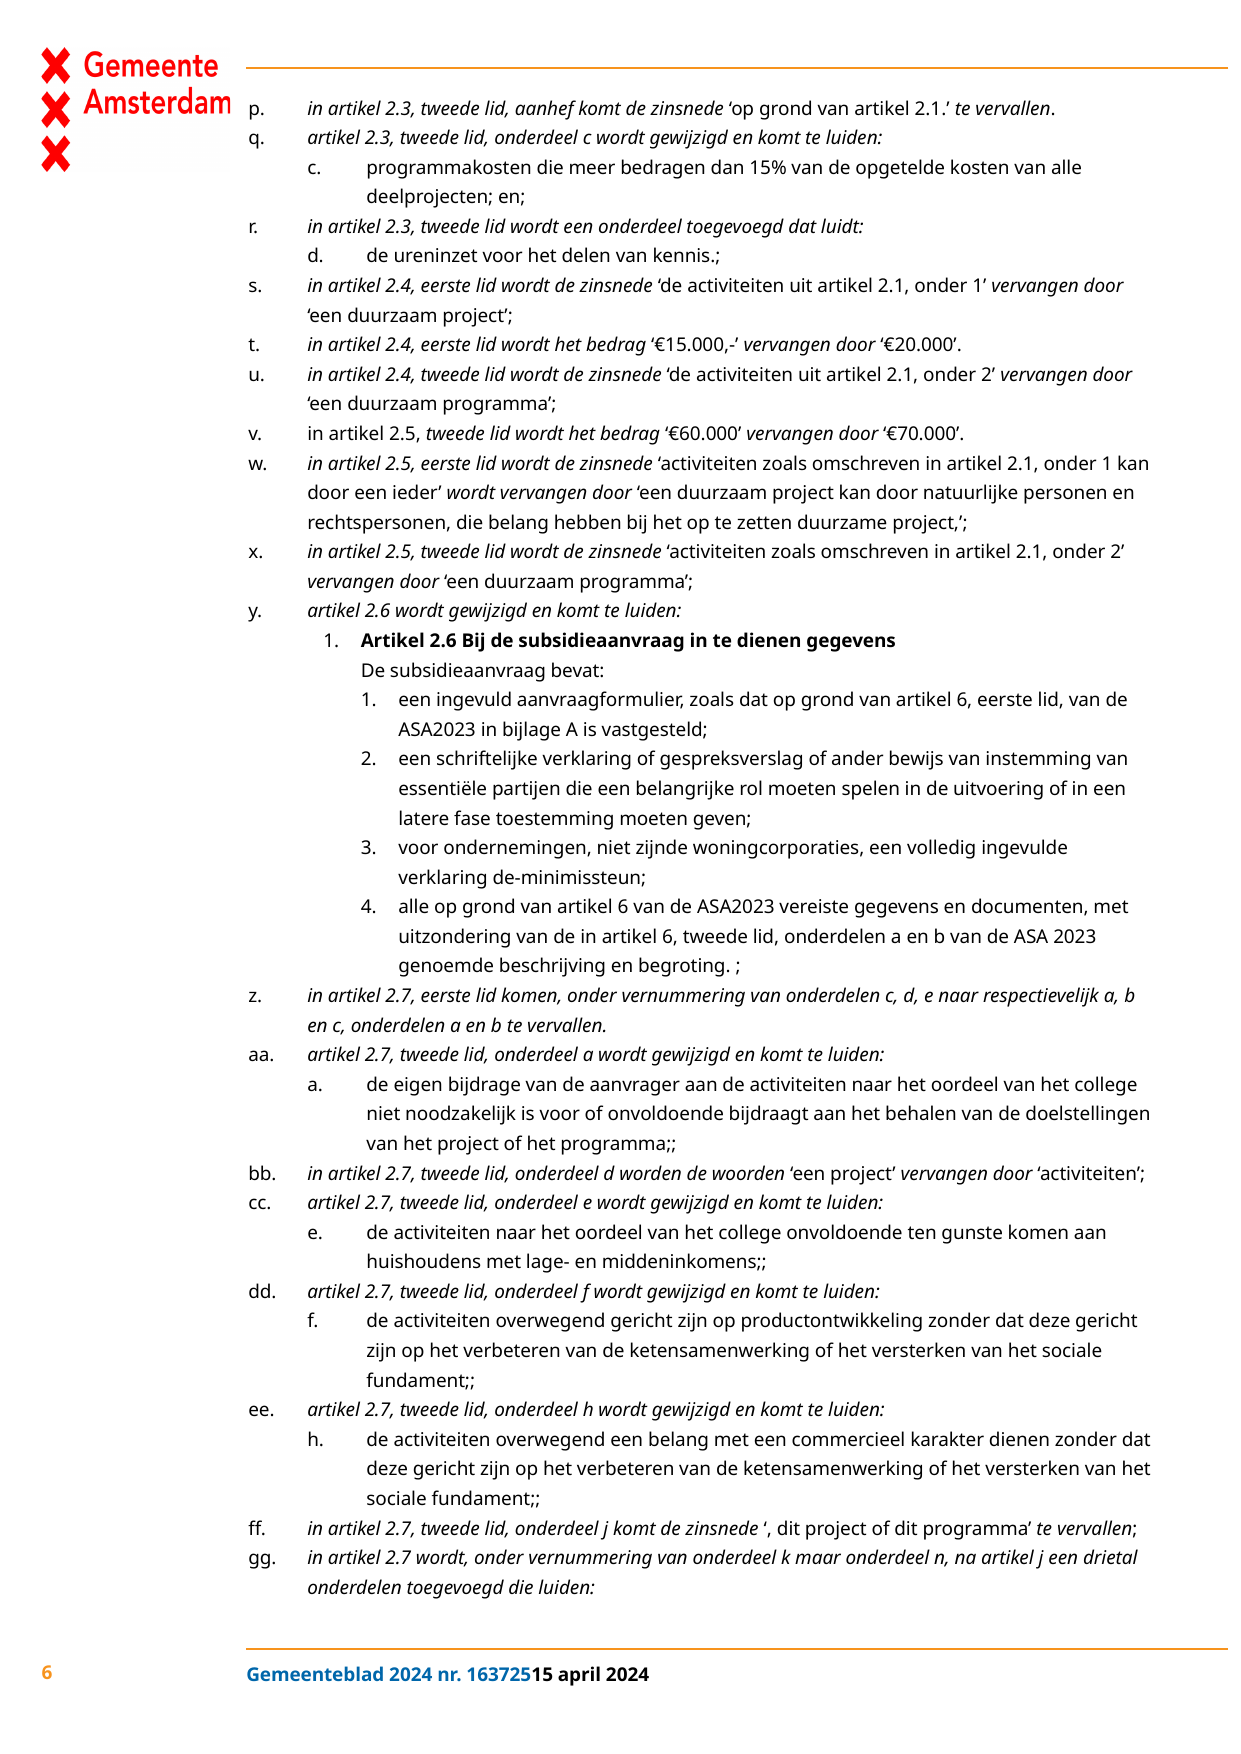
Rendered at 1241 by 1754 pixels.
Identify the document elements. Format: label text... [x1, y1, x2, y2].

list in artikel 2.3, tweede lid wordt een onderdeel toegevoegd dat luidt: [248, 213, 1152, 239]
list in artikel 2.3, tweede lid, aanhef komt de zinsnede ‘op grond van artikel 2.1.’ te vervallen. [248, 95, 1152, 121]
list Artikel 2.6 Bij de subsidieaanvraag in te dienen gegevens [323, 627, 1152, 653]
list een schriftelijke verklaring of gespreksverslag of ander bewijs van instemming van essentiële partijen die een belangrijke rol moeten spelen in de uitvoering of in een latere fase toestemming moeten geven; [361, 746, 1152, 831]
list artikel 2.7, tweede lid, onderdeel h wordt gewijzigd en komt te luiden: [248, 1396, 1152, 1422]
list de activiteiten overwegend gericht zijn op productontwikkeling zonder dat deze gericht zijn op het verbeteren van de ketensamenwerking of het versterken van het sociale fundament;; [307, 1308, 1152, 1393]
list artikel 2.7, tweede lid, onderdeel a wordt gewijzigd en komt te luiden: [248, 1041, 1152, 1067]
list in artikel 2.4, eerste lid wordt de zinsnede ‘de activiteiten uit artikel 2.1, onder 1’ vervangen door ‘een duurzaam project’; [248, 272, 1152, 328]
list de activiteiten naar het oordeel van het college onvoldoende ten gunste komen aan huishoudens met lage- en middeninkomens;; [307, 1219, 1152, 1274]
list de activiteiten overwegend een belang met een commercieel karakter dienen zonder dat deze gericht zijn op het verbeteren van de ketensamenwerking of het versterken van het sociale fundament;; [307, 1426, 1152, 1511]
list artikel 2.7, tweede lid, onderdeel e wordt gewijzigd en komt te luiden: [248, 1189, 1152, 1215]
list artikel 2.3, tweede lid, onderdeel c wordt gewijzigd en komt te luiden: [248, 124, 1152, 150]
list in artikel 2.7, tweede lid, onderdeel d worden de woorden ‘een project’ vervangen door ‘activiteiten’; [248, 1160, 1152, 1186]
list De subsidieaanvraag bevat: [323, 657, 1152, 683]
list in artikel 2.5, eerste lid wordt de zinsnede ‘activiteiten zoals omschreven in artikel 2.1, onder 1 kan door een ieder’ wordt vervangen door ‘een duurzaam project kan door natuurlijke personen en rechtspersonen, die belang hebben bij het op te zetten duurzame project,’; [248, 450, 1152, 535]
list de eigen bijdrage van de aanvrager aan de activiteiten naar het oordeel van het college niet noodzakelijk is voor of onvoldoende bijdraagt aan het behalen van de doelstellingen van het project of het programma;; [307, 1071, 1152, 1156]
list een ingevuld aanvraagformulier, zoals dat op grond van artikel 6, eerste lid, van de ASA2023 in bijlage A is vastgesteld; [361, 686, 1152, 742]
list programmakosten die meer bedragen dan 15% van de opgetelde kosten van alle deelprojecten; en; [307, 154, 1152, 209]
list in artikel 2.7, tweede lid, onderdeel j komt de zinsnede ‘, dit project of dit programma’ te vervallen; [248, 1515, 1152, 1541]
list in artikel 2.7, eerste lid komen, onder vernummering van onderdelen c, d, e naar respectievelijk a, b en c, onderdelen a en b te vervallen. [248, 982, 1152, 1038]
list in artikel 2.7 wordt, onder vernummering van onderdeel k maar onderdeel n, na artikel j een drietal onderdelen toegevoegd die luiden: [248, 1544, 1152, 1600]
list artikel 2.6 wordt gewijzigd en komt te luiden: [248, 598, 1152, 623]
list voor ondernemingen, niet zijnde woningcorporaties, een volledig ingevulde verklaring de-minimissteun; [361, 834, 1152, 890]
list artikel 2.7, tweede lid, onderdeel f wordt gewijzigd en komt te luiden: [248, 1278, 1152, 1304]
list in artikel 2.5, tweede lid wordt de zinsnede ‘activiteiten zoals omschreven in artikel 2.1, onder 2’ vervangen door ‘een duurzaam programma’; [248, 538, 1152, 594]
picture [41, 47, 231, 172]
list in artikel 2.4, eerste lid wordt het bedrag ‘€15.000,-’ vervangen door ‘€20.000’. [248, 331, 1152, 357]
list alle op grond van artikel 6 van de ASA2023 vereiste gegevens en documenten, met uitzondering van de in artikel 6, tweede lid, onderdelen a en b van de ASA 2023 genoemde beschrijving en begroting. ; [361, 893, 1152, 978]
list de ureninzet voor het delen van kennis.; [307, 243, 1152, 268]
list in artikel 2.5, tweede lid wordt het bedrag ‘€60.000’ vervangen door ‘€70.000’. [248, 420, 1152, 446]
list in artikel 2.4, tweede lid wordt de zinsnede ‘de activiteiten uit artikel 2.1, onder 2’ vervangen door ‘een duurzaam programma’; [248, 361, 1152, 416]
